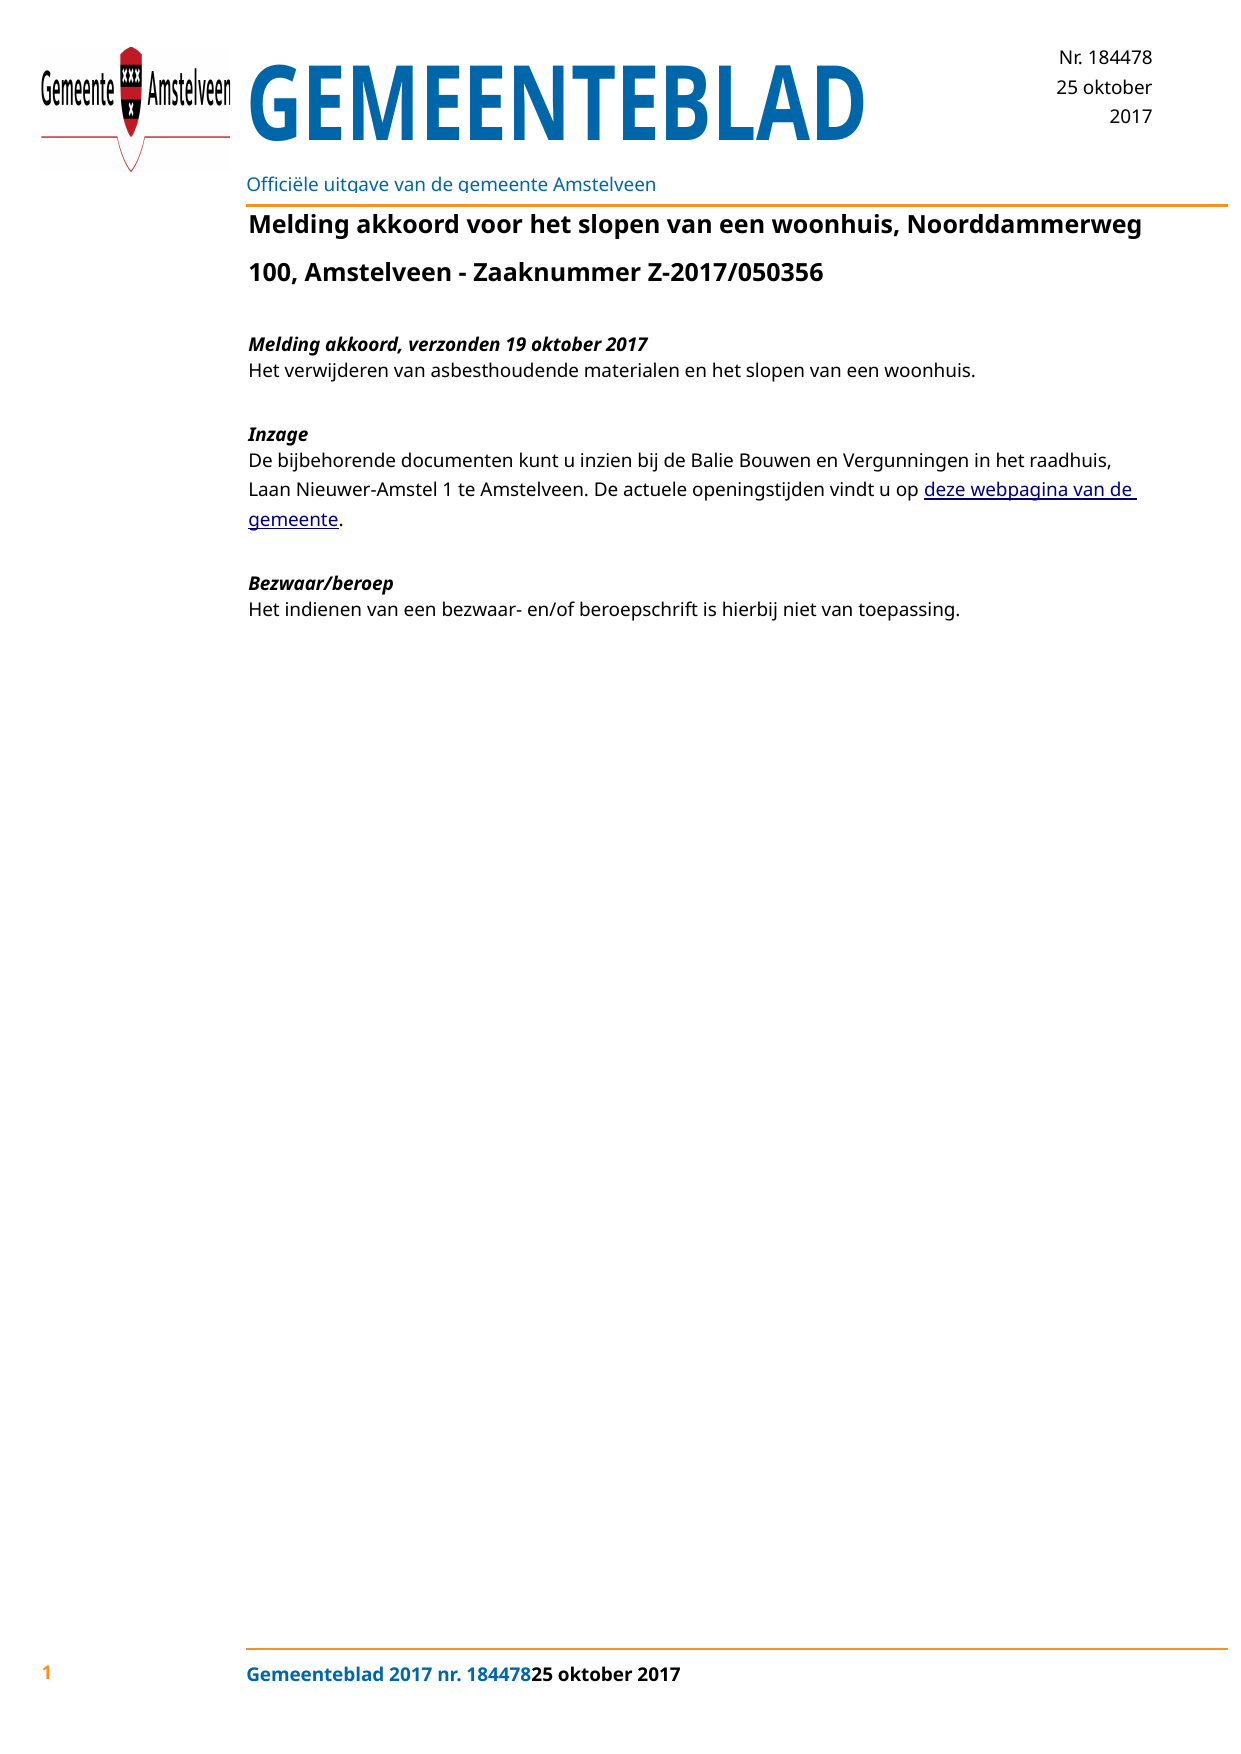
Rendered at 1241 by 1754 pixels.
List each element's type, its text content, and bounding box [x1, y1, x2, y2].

text De bijbehorende documenten kunt u inzien bij de Balie Bouwen en Vergunningen in het raadhuis, Laan Nieuwer-Amstel 1 te Amstelveen. De actuele openingstijden vindt u op deze webpagina van de gemeente. [248, 447, 1152, 532]
text Melding akkoord, verzonden 19 oktober 2017 [248, 331, 1152, 357]
text Inzage [248, 421, 1152, 447]
text Het verwijderen van asbesthoudende materialen en het slopen van een woonhuis. [248, 357, 1152, 383]
text Melding akkoord voor het slopen van een woonhuis, Noorddammerweg 100, Amstelveen - Zaaknummer Z-2017/050356 [248, 207, 1152, 288]
text Het indienen van een bezwaar- en/of beroepschrift is hierbij niet van toepassing. [248, 596, 1152, 621]
text Bezwaar/beroep [248, 570, 1152, 596]
picture [41, 47, 231, 172]
